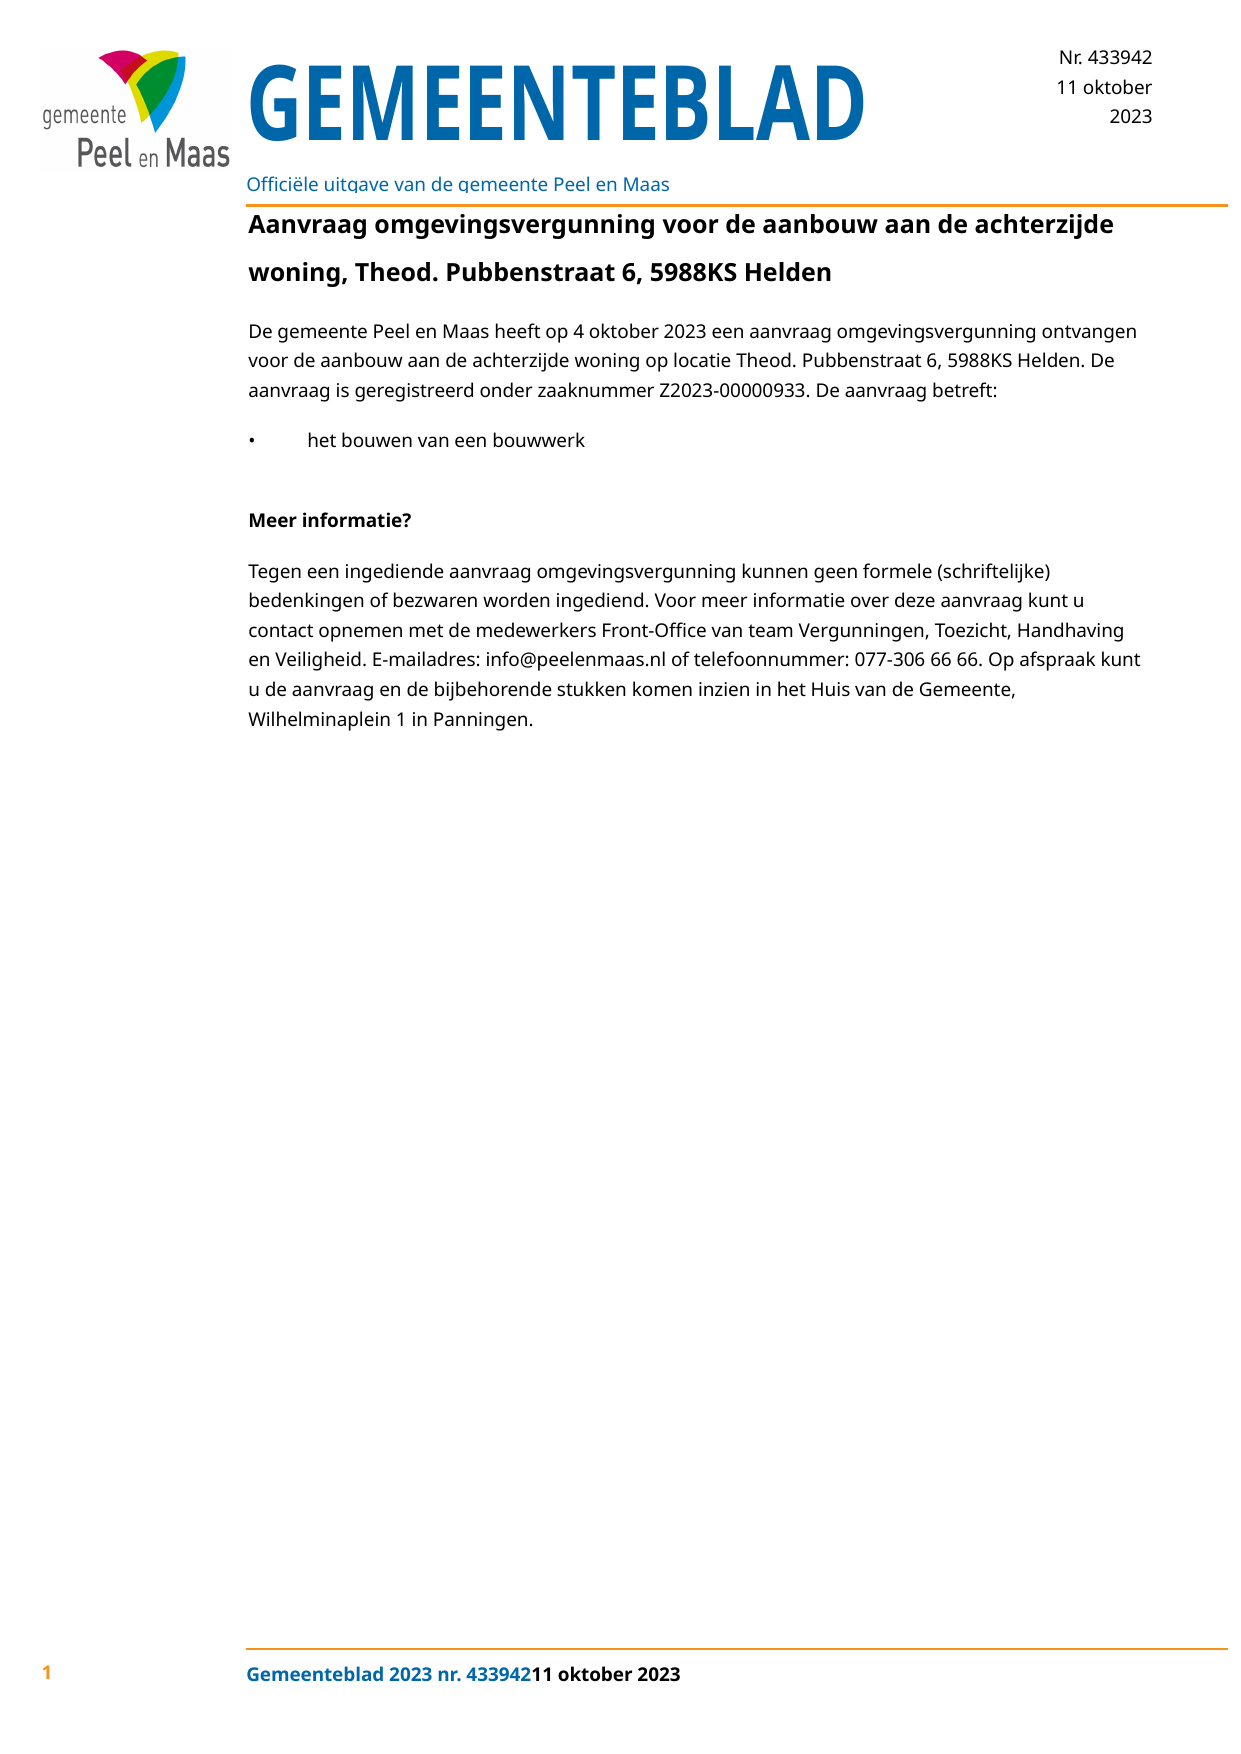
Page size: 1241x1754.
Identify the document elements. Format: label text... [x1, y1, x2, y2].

list het bouwen van een bouwwerk [248, 427, 1152, 453]
text Aanvraag omgevingsvergunning voor de aanbouw aan de achterzijde woning, Theod. Pubbenstraat 6, 5988KS Helden [248, 207, 1152, 288]
text De gemeente Peel en Maas heeft op 4 oktober 2023 een aanvraag omgevingsvergunning ontvangen voor de aanbouw aan de achterzijde woning op locatie Theod. Pubbenstraat 6, 5988KS Helden. De aanvraag is geregistreerd onder zaaknummer Z2023-00000933. De aanvraag betreft: [248, 318, 1152, 403]
text Meer informatie? [248, 507, 1152, 533]
text Tegen een ingediende aanvraag omgevingsvergunning kunnen geen formele (schriftelijke) bedenkingen of bezwaren worden ingediend. Voor meer informatie over deze aanvraag kunt u contact opnemen met de medewerkers Front-Office van team Vergunningen, Toezicht, Handhaving en Veiligheid. E-mailadres: info@peelenmaas.nl of telefoonnummer: 077-306 66 66. Op afspraak kunt u de aanvraag en de bijbehorende stukken komen inzien in het Huis van de Gemeente, Wilhelminaplein 1 in Panningen. [248, 558, 1152, 732]
picture [41, 47, 231, 172]
